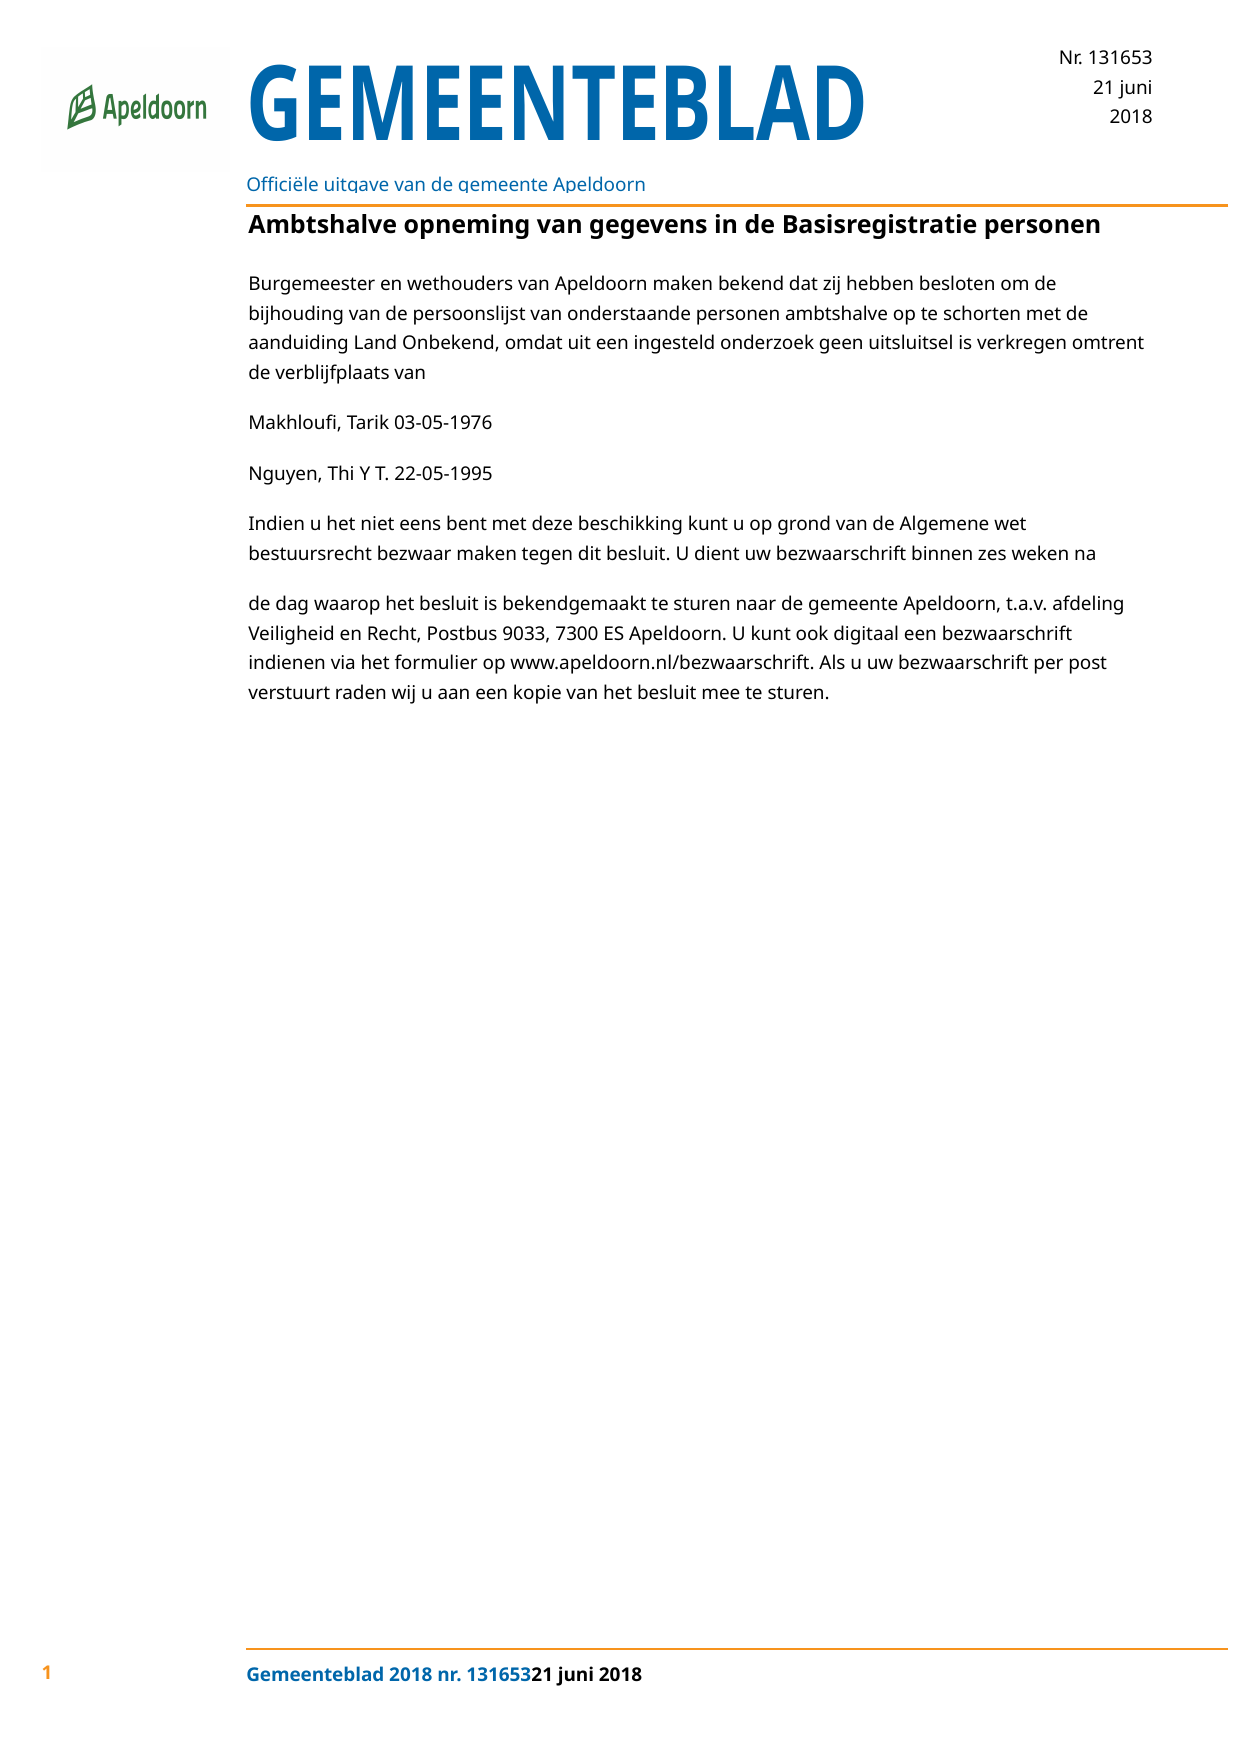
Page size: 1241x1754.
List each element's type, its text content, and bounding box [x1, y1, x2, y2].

text Nguyen, Thi Y T. 22-05-1995 [248, 460, 1152, 486]
text Ambtshalve opneming van gegevens in de Basisregistratie personen [248, 207, 1152, 241]
text Burgemeester en wethouders van Apeldoorn maken bekend dat zij hebben besloten om de bijhouding van de persoonslijst van onderstaande personen ambtshalve op te schorten met de aanduiding Land Onbekend, omdat uit een ingesteld onderzoek geen uitsluitsel is verkregen omtrent de verblijfplaats van [248, 270, 1152, 385]
text Indien u het niet eens bent met deze beschikking kunt u op grond van de Algemene wet bestuursrecht bezwaar maken tegen dit besluit. U dient uw bezwaarschrift binnen zes weken na [248, 510, 1152, 566]
text de dag waarop het besluit is bekendgemaakt te sturen naar de gemeente Apeldoorn, t.a.v. afdeling Veiligheid en Recht, Postbus 9033, 7300 ES Apeldoorn. U kunt ook digitaal een bezwaarschrift indienen via het formulier op www.apeldoorn.nl/bezwaarschrift. Als u uw bezwaarschrift per post verstuurt raden wij u aan een kopie van het besluit mee te sturen. [248, 590, 1152, 705]
text Makhloufi, Tarik 03-05-1976 [248, 409, 1152, 435]
picture [41, 47, 231, 172]
